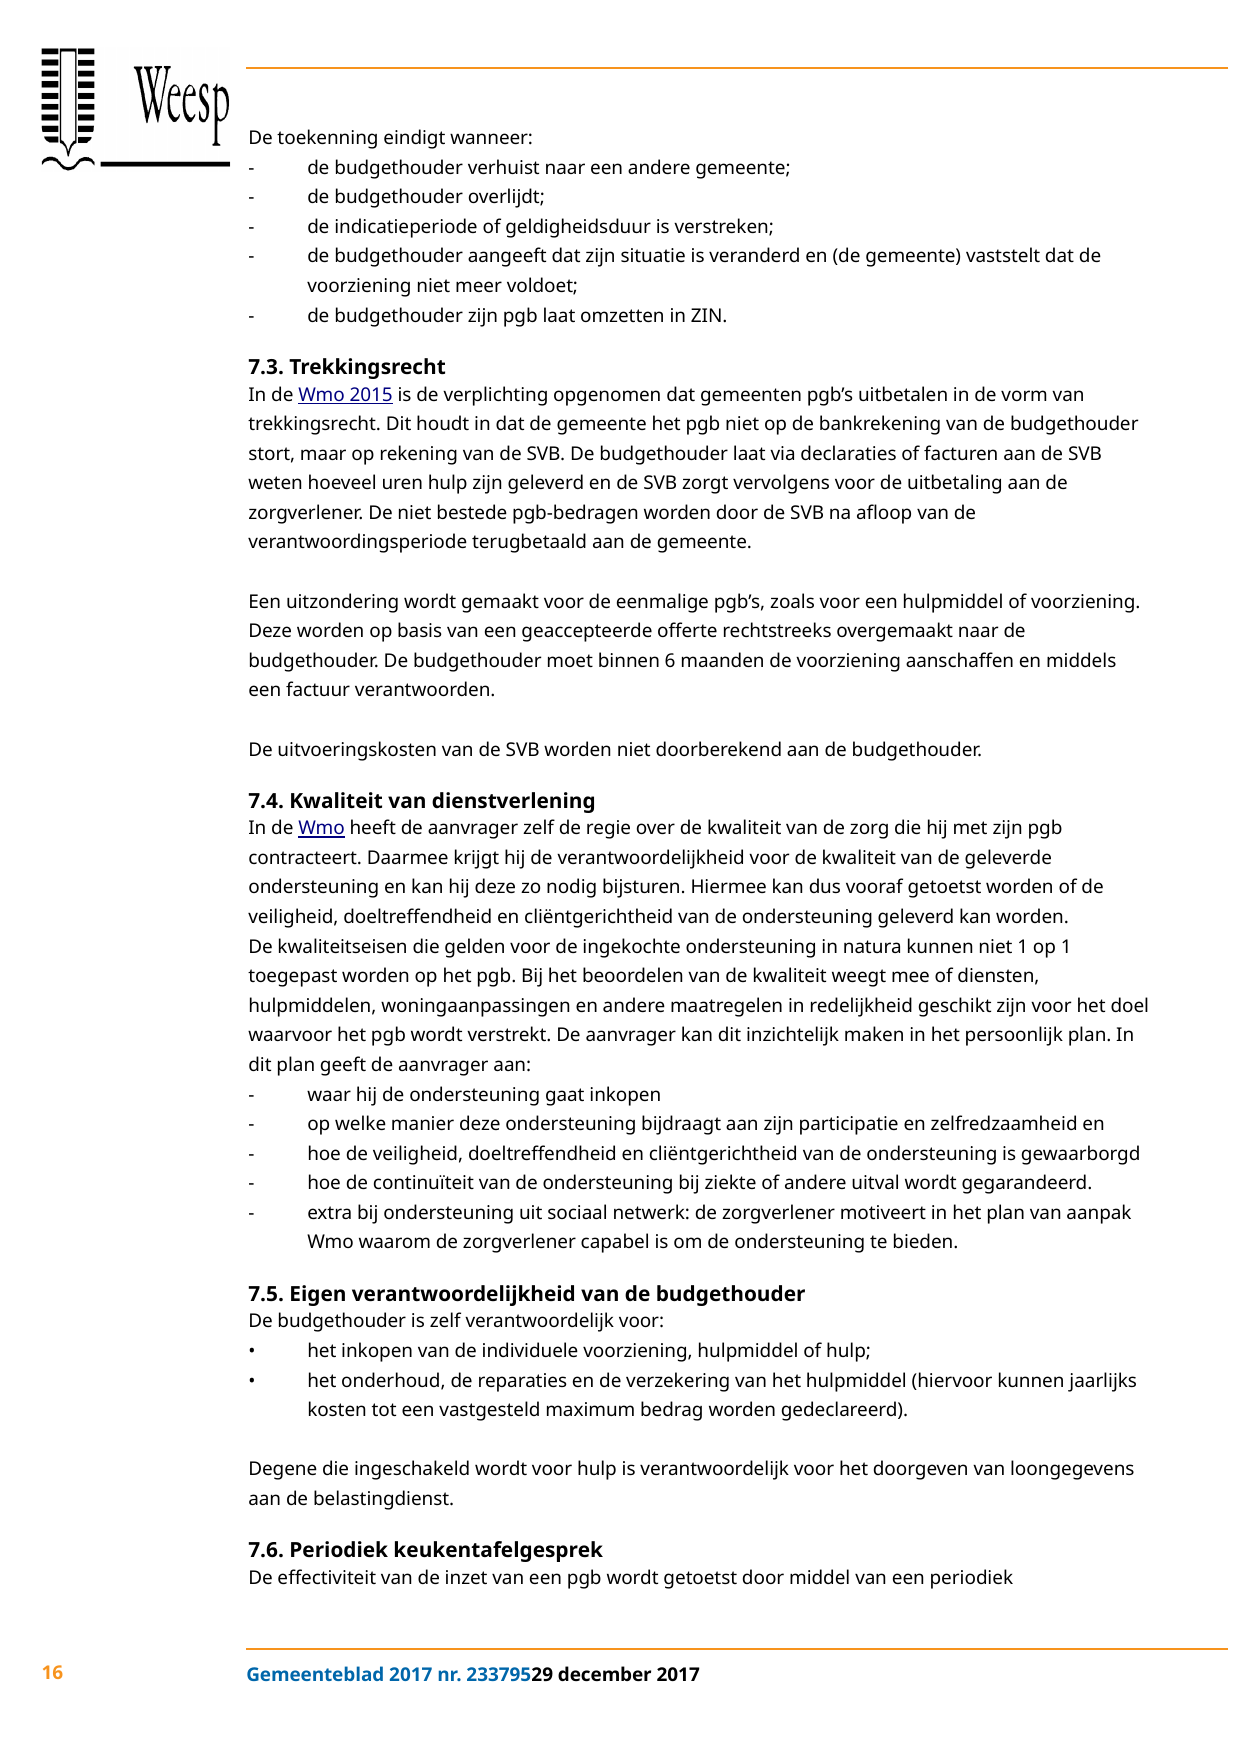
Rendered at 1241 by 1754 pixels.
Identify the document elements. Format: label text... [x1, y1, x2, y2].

text De budgethouder is zelf verantwoordelijk voor: [248, 1308, 1152, 1333]
text De uitvoeringskosten van de SVB worden niet doorberekend aan de budgethouder. [248, 736, 1152, 761]
list de budgethouder zijn pgb laat omzetten in ZIN. [248, 302, 1152, 328]
list het inkopen van de individuele voorziening, hulpmiddel of hulp; [248, 1337, 1152, 1363]
text 7.3. Trekkingsrecht [248, 352, 1152, 381]
list op welke manier deze ondersteuning bijdraagt aan zijn participatie en zelfredzaamheid en [248, 1110, 1152, 1136]
text 7.6. Periodiek keukentafelgesprek [248, 1536, 1152, 1564]
list het onderhoud, de reparaties en de verzekering van het hulpmiddel (hiervoor kunnen jaarlijks kosten tot een vastgesteld maximum bedrag worden gedeclareerd). [248, 1367, 1152, 1422]
list de indicatieperiode of geldigheidsduur is verstreken; [248, 213, 1152, 239]
list extra bij ondersteuning uit sociaal netwerk: de zorgverlener motiveert in het plan van aanpak Wmo waarom de zorgverlener capabel is om de ondersteuning te bieden. [248, 1199, 1152, 1254]
text De toekenning eindigt wanneer: [248, 124, 1152, 150]
text Degene die ingeschakeld wordt voor hulp is verantwoordelijk voor het doorgeven van loongegevens aan de belastingdienst. [248, 1456, 1152, 1511]
text De effectiviteit van de inzet van een pgb wordt getoetst door middel van een periodiek [248, 1564, 1152, 1590]
list hoe de veiligheid, doeltreffendheid en cliëntgerichtheid van de ondersteuning is gewaarborgd [248, 1140, 1152, 1166]
text 7.5. Eigen verantwoordelijkheid van de budgethouder [248, 1279, 1152, 1308]
list hoe de continuïteit van de ondersteuning bij ziekte of andere uitval wordt gegarandeerd. [248, 1169, 1152, 1195]
text In de Wmo heeft de aanvrager zelf de regie over de kwaliteit van de zorg die hij met zijn pgb contracteert. Daarmee krijgt hij de verantwoordelijkheid voor de kwaliteit van de geleverde ondersteuning en kan hij deze zo nodig bijsturen. Hiermee kan dus vooraf getoetst worden of de veiligheid, doeltreffendheid en cliëntgerichtheid van de ondersteuning geleverd kan worden. [248, 814, 1152, 929]
list de budgethouder aangeeft dat zijn situatie is veranderd en (de gemeente) vaststelt dat de voorziening niet meer voldoet; [248, 243, 1152, 298]
list de budgethouder verhuist naar een andere gemeente; [248, 154, 1152, 180]
text In de Wmo 2015 is de verplichting opgenomen dat gemeenten pgb’s uitbetalen in de vorm van trekkingsrecht. Dit houdt in dat de gemeente het pgb niet op de bankrekening van de budgethouder stort, maar op rekening van de SVB. De budgethouder laat via declaraties of facturen aan de SVB weten hoeveel uren hulp zijn geleverd en de SVB zorgt vervolgens voor de uitbetaling aan de zorgverlener. De niet bestede pgb-bedragen worden door de SVB na afloop van de verantwoordingsperiode terugbetaald aan de gemeente. [248, 381, 1152, 554]
text De kwaliteitseisen die gelden voor de ingekochte ondersteuning in natura kunnen niet 1 op 1 toegepast worden op het pgb. Bij het beoordelen van de kwaliteit weegt mee of diensten, hulpmiddelen, woningaanpassingen en andere maatregelen in redelijkheid geschikt zijn voor het doel waarvoor het pgb wordt verstrekt. De aanvrager kan dit inzichtelijk maken in het persoonlijk plan. In dit plan geeft de aanvrager aan: [248, 933, 1152, 1077]
text Een uitzondering wordt gemaakt voor de eenmalige pgb’s, zoals voor een hulpmiddel of voorziening. Deze worden op basis van een geaccepteerde offerte rechtstreeks overgemaakt naar de budgethouder. De budgethouder moet binnen 6 maanden de voorziening aanschaffen en middels een factuur verantwoorden. [248, 588, 1152, 702]
picture [41, 47, 231, 172]
list waar hij de ondersteuning gaat inkopen [248, 1081, 1152, 1107]
text 7.4. Kwaliteit van dienstverlening [248, 786, 1152, 814]
list de budgethouder overlijdt; [248, 183, 1152, 209]
